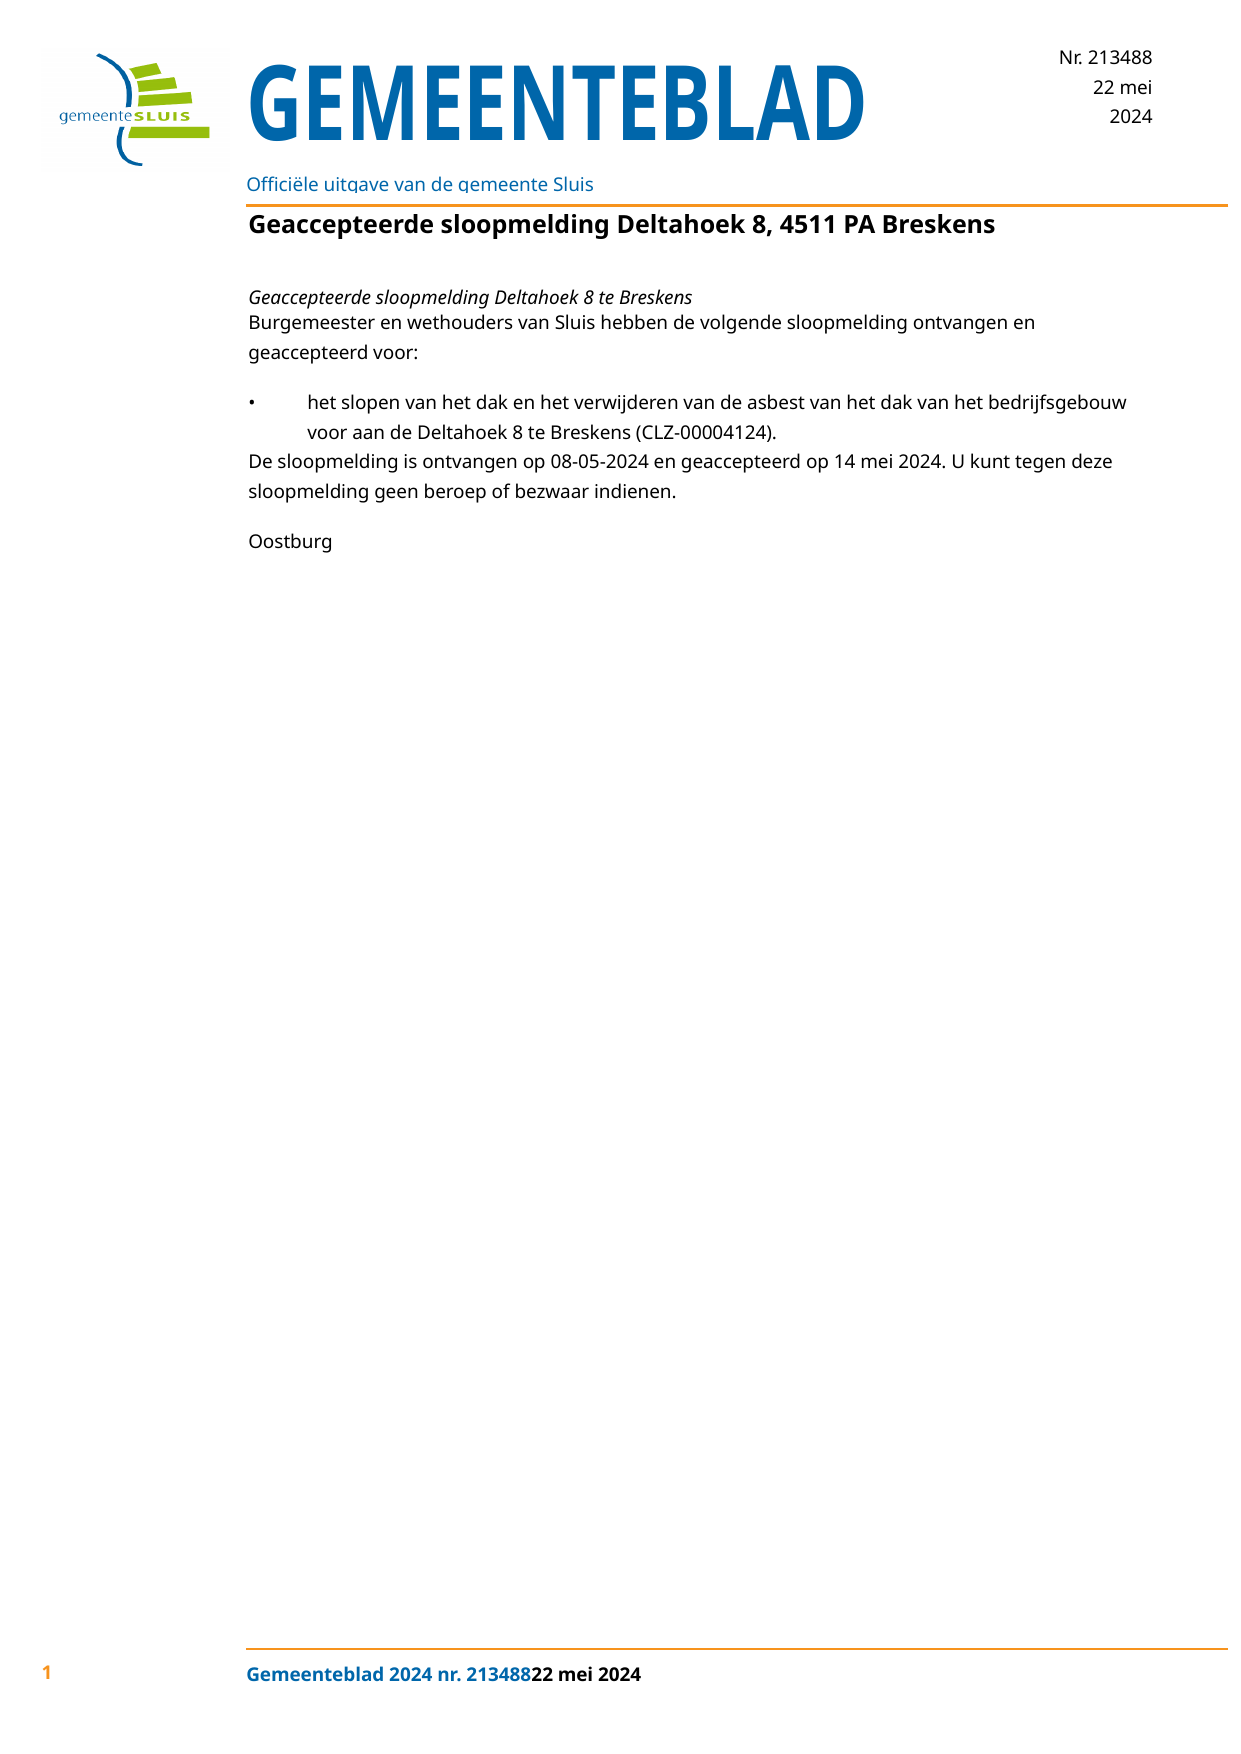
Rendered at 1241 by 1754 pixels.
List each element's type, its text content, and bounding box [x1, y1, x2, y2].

text Burgemeester en wethouders van Sluis hebben de volgende sloopmelding ontvangen en geaccepteerd voor: [248, 309, 1152, 365]
text Geaccepteerde sloopmelding Deltahoek 8, 4511 PA Breskens [248, 207, 1152, 241]
list het slopen van het dak en het verwijderen van de asbest van het dak van het bedrijfsgebouw voor aan de Deltahoek 8 te Breskens (CLZ-00004124). [248, 389, 1152, 445]
text De sloopmelding is ontvangen op 08-05-2024 en geaccepteerd op 14 mei 2024. U kunt tegen deze sloopmelding geen beroep of bezwaar indienen. [248, 449, 1152, 504]
text Geaccepteerde sloopmelding Deltahoek 8 te Breskens [248, 284, 1152, 309]
picture [41, 47, 231, 172]
text Oostburg [248, 529, 1152, 554]
